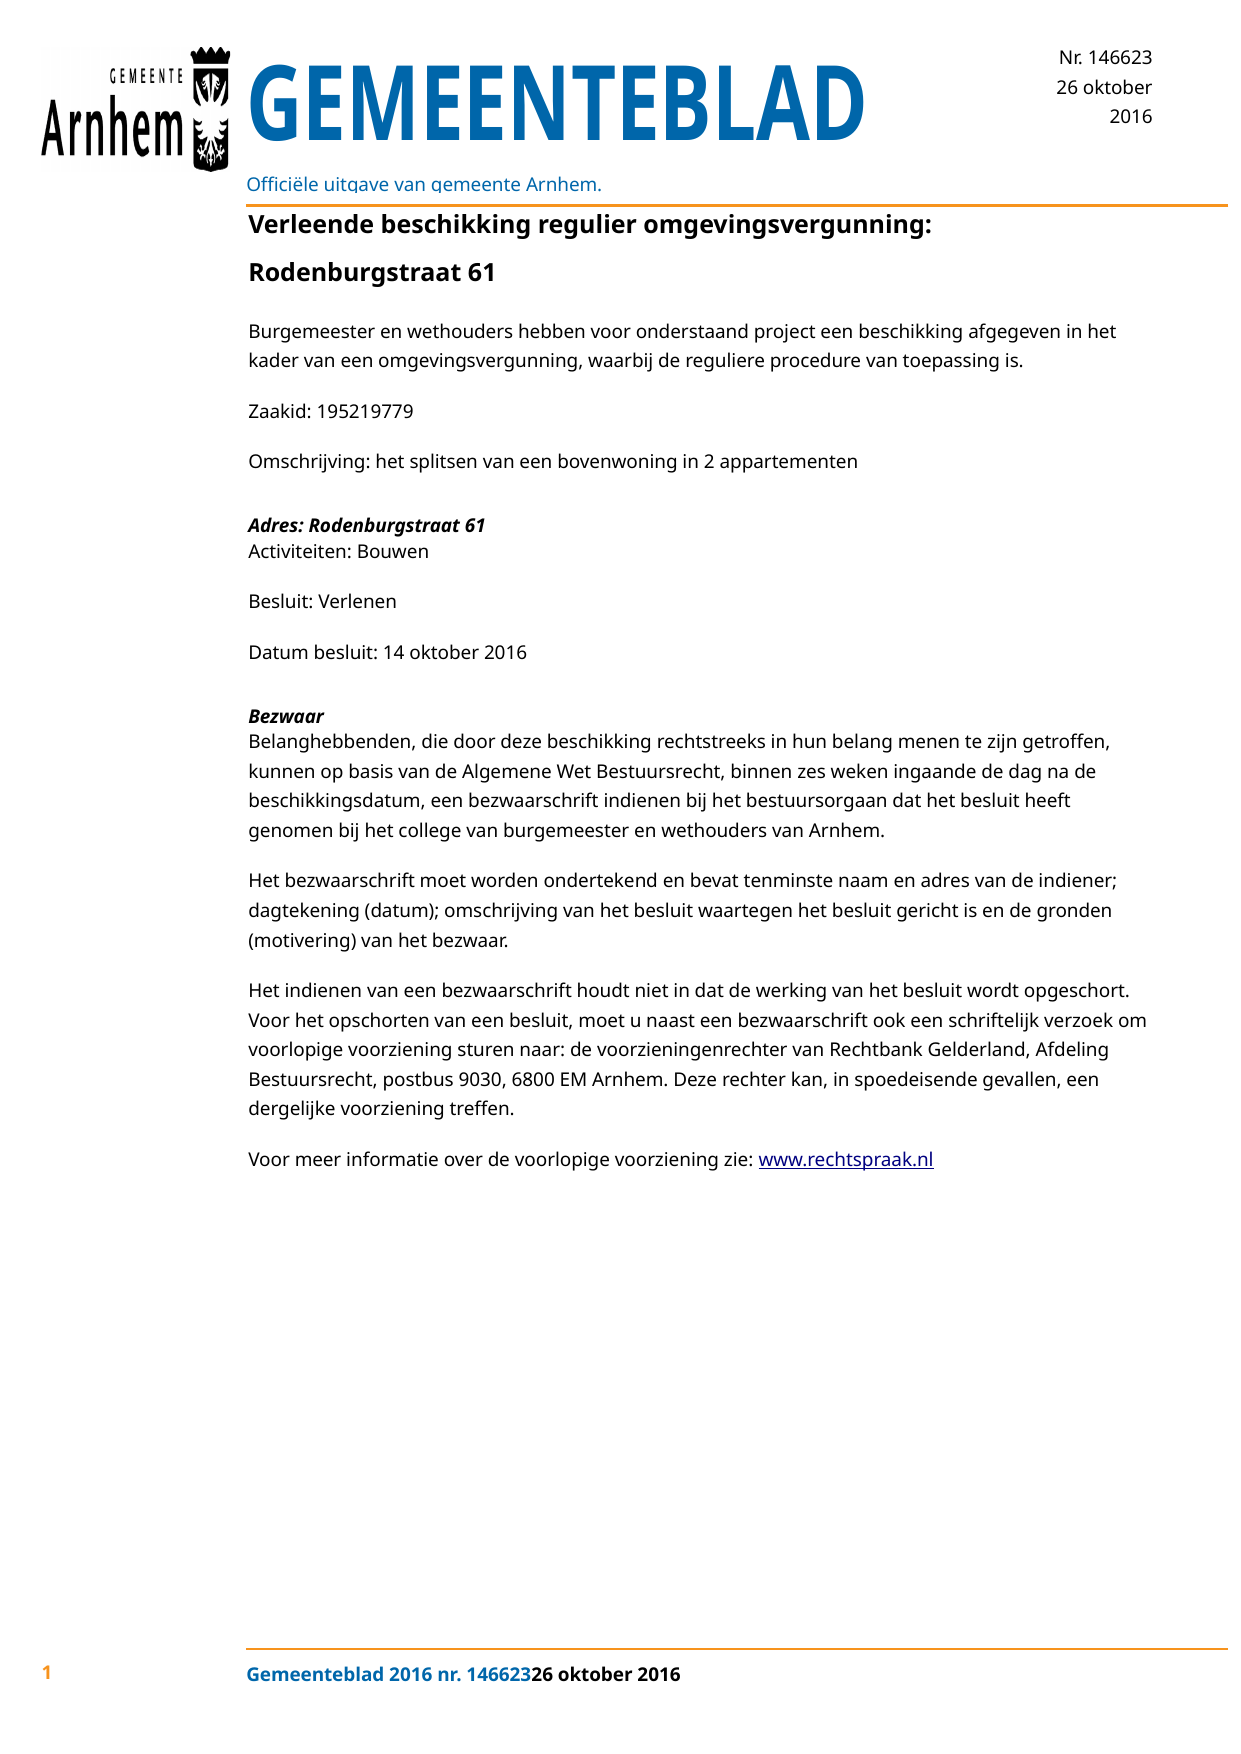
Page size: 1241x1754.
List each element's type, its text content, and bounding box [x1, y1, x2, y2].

text Het bezwaarschrift moet worden ondertekend en bevat tenminste naam en adres van de indiener; dagtekening (datum); omschrijving van het besluit waartegen het besluit gericht is en de gronden (motivering) van het bezwaar. [248, 868, 1152, 953]
picture [41, 47, 231, 172]
text Besluit: Verlenen [248, 588, 1152, 614]
text Het indienen van een bezwaarschrift houdt niet in dat de werking van het besluit wordt opgeschort. Voor het opschorten van een besluit, moet u naast een bezwaarschrift ook een schriftelijk verzoek om voorlopige voorziening sturen naar: de voorzieningenrechter van Rechtbank Gelderland, Afdeling Bestuursrecht, postbus 9030, 6800 EM Arnhem. Deze rechter kan, in spoedeisende gevallen, een dergelijke voorziening treffen. [248, 977, 1152, 1121]
text Belanghebbenden, die door deze beschikking rechtstreeks in hun belang menen te zijn getroffen, kunnen op basis van de Algemene Wet Bestuursrecht, binnen zes weken ingaande de dag na de beschikkingsdatum, een bezwaarschrift indienen bij het bestuursorgaan dat het besluit heeft genomen bij het college van burgemeester en wethouders van Arnhem. [248, 728, 1152, 843]
text Adres: Rodenburgstraat 61 [248, 512, 1152, 538]
text Datum besluit: 14 oktober 2016 [248, 639, 1152, 664]
text Zaakid: 195219779 [248, 398, 1152, 424]
text Voor meer informatie over de voorlopige voorziening zie: www.rechtspraak.nl [248, 1146, 1152, 1172]
text Omschrijving: het splitsen van een bovenwoning in 2 appartementen [248, 448, 1152, 474]
text Burgemeester en wethouders hebben voor onderstaand project een beschikking afgegeven in het kader van een omgevingsvergunning, waarbij de reguliere procedure van toepassing is. [248, 318, 1152, 373]
text Bezwaar [248, 703, 1152, 728]
text Activiteiten: Bouwen [248, 538, 1152, 564]
text Verleende beschikking regulier omgevingsvergunning: Rodenburgstraat 61 [248, 207, 1152, 288]
